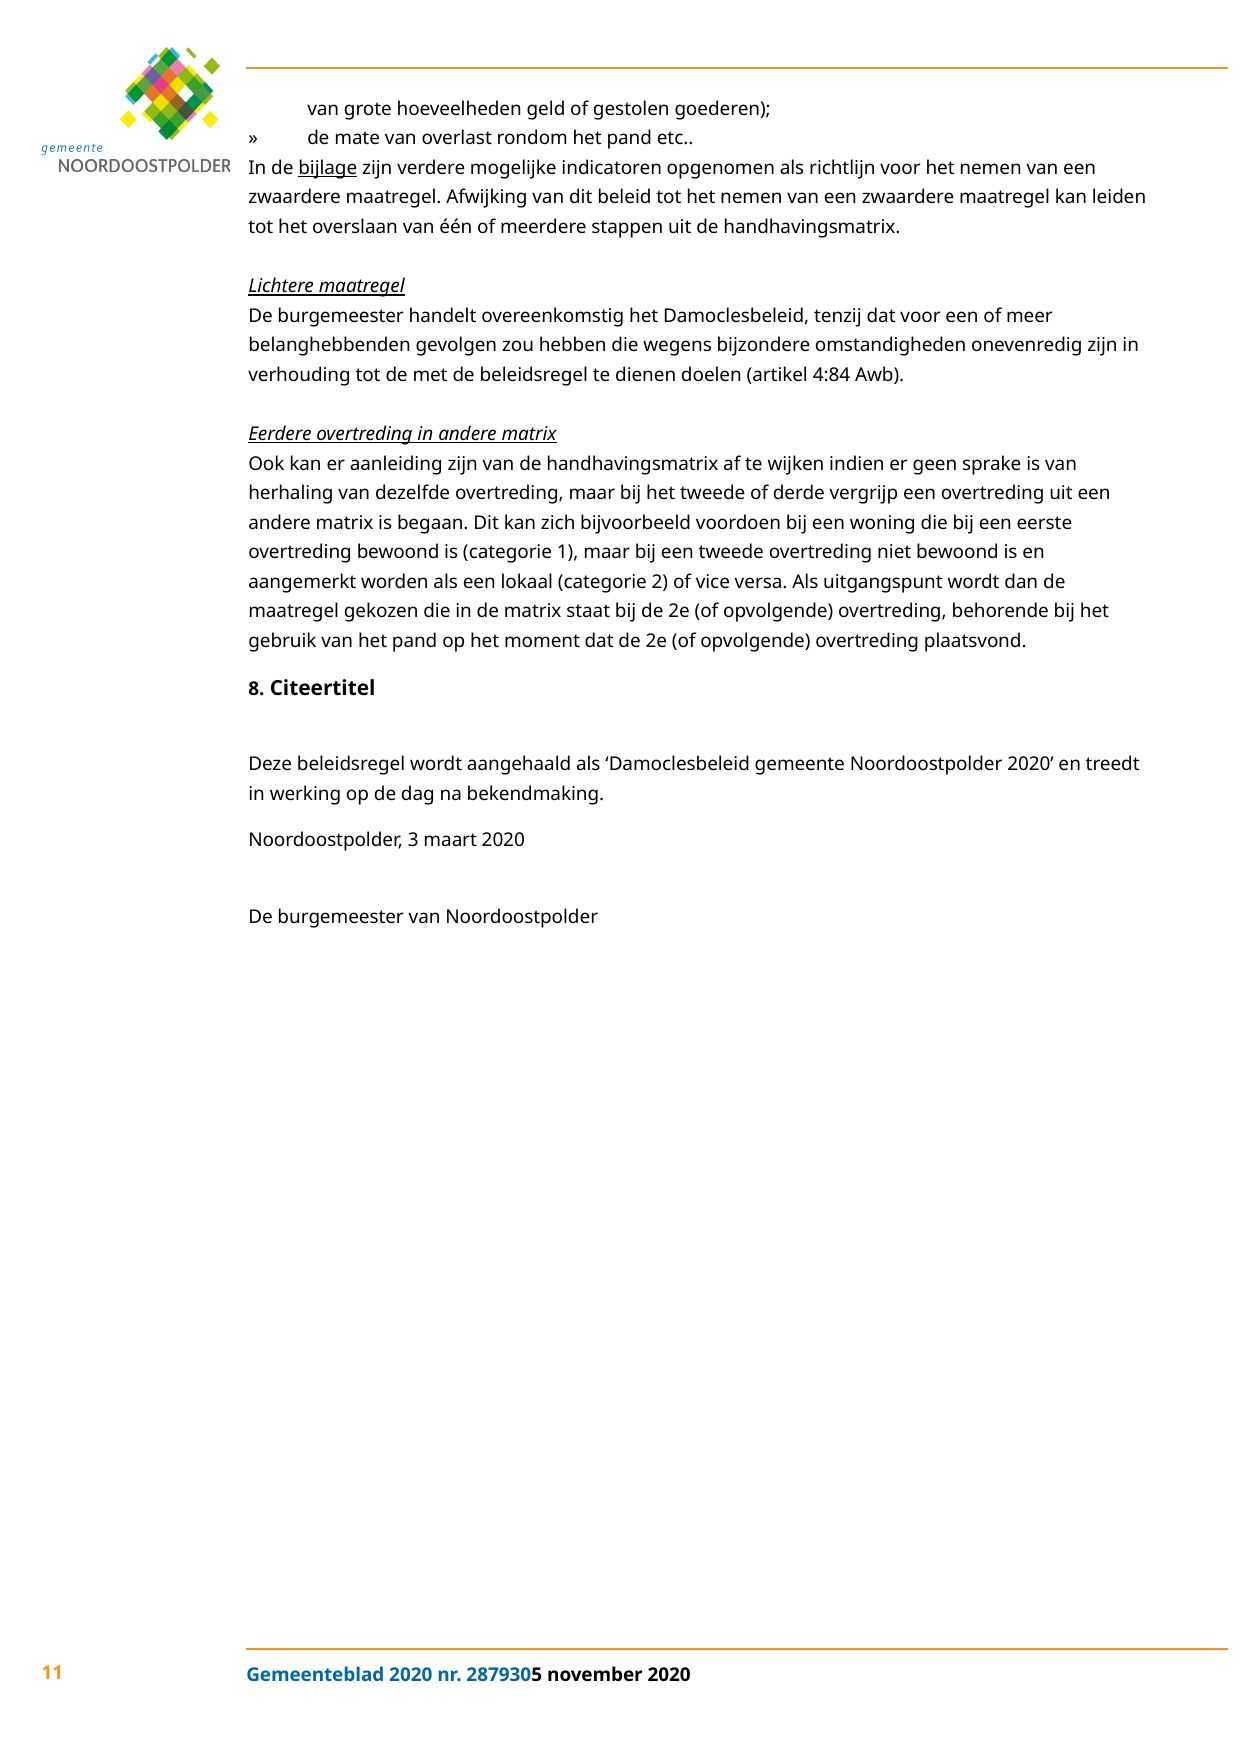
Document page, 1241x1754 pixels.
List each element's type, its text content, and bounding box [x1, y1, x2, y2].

text Eerdere overtreding in andere matrix [248, 420, 1152, 446]
text 8. Citeertitel [248, 673, 1152, 701]
text Noordoostpolder, 3 maart 2020 [248, 826, 1152, 852]
text De burgemeester van Noordoostpolder [248, 903, 1152, 929]
text Lichtere maatregel [248, 272, 1152, 298]
text De burgemeester handelt overeenkomstig het Damoclesbeleid, tenzij dat voor een of meer belanghebbenden gevolgen zou hebben die wegens bijzondere omstandigheden onevenredig zijn in verhouding tot de met de beleidsregel te dienen doelen (artikel 4:84 Awb). [248, 302, 1152, 387]
text In de bijlage zijn verdere mogelijke indicatoren opgenomen als richtlijn voor het nemen van een zwaardere maatregel. Afwijking van dit beleid tot het nemen van een zwaardere maatregel kan leiden tot het overslaan van één of meerdere stappen uit de handhavingsmatrix. [248, 154, 1152, 239]
list van grote hoeveelheden geld of gestolen goederen); [248, 95, 1152, 121]
list de mate van overlast rondom het pand etc.. [248, 124, 1152, 150]
picture [41, 47, 231, 172]
text Deze beleidsregel wordt aangehaald als ‘Damoclesbeleid gemeente Noordoostpolder 2020’ en treedt in werking op de dag na bekendmaking. [248, 751, 1152, 806]
text Ook kan er aanleiding zijn van de handhavingsmatrix af te wijken indien er geen sprake is van herhaling van dezelfde overtreding, maar bij het tweede of derde vergrijp een overtreding uit een andere matrix is begaan. Dit kan zich bijvoorbeeld voordoen bij een woning die bij een eerste overtreding bewoond is (categorie 1), maar bij een tweede overtreding niet bewoond is en aangemerkt worden als een lokaal (categorie 2) of vice versa. Als uitgangspunt wordt dan de maatregel gekozen die in de matrix staat bij de 2e (of opvolgende) overtreding, behorende bij het gebruik van het pand op het moment dat de 2e (of opvolgende) overtreding plaatsvond. [248, 450, 1152, 653]
